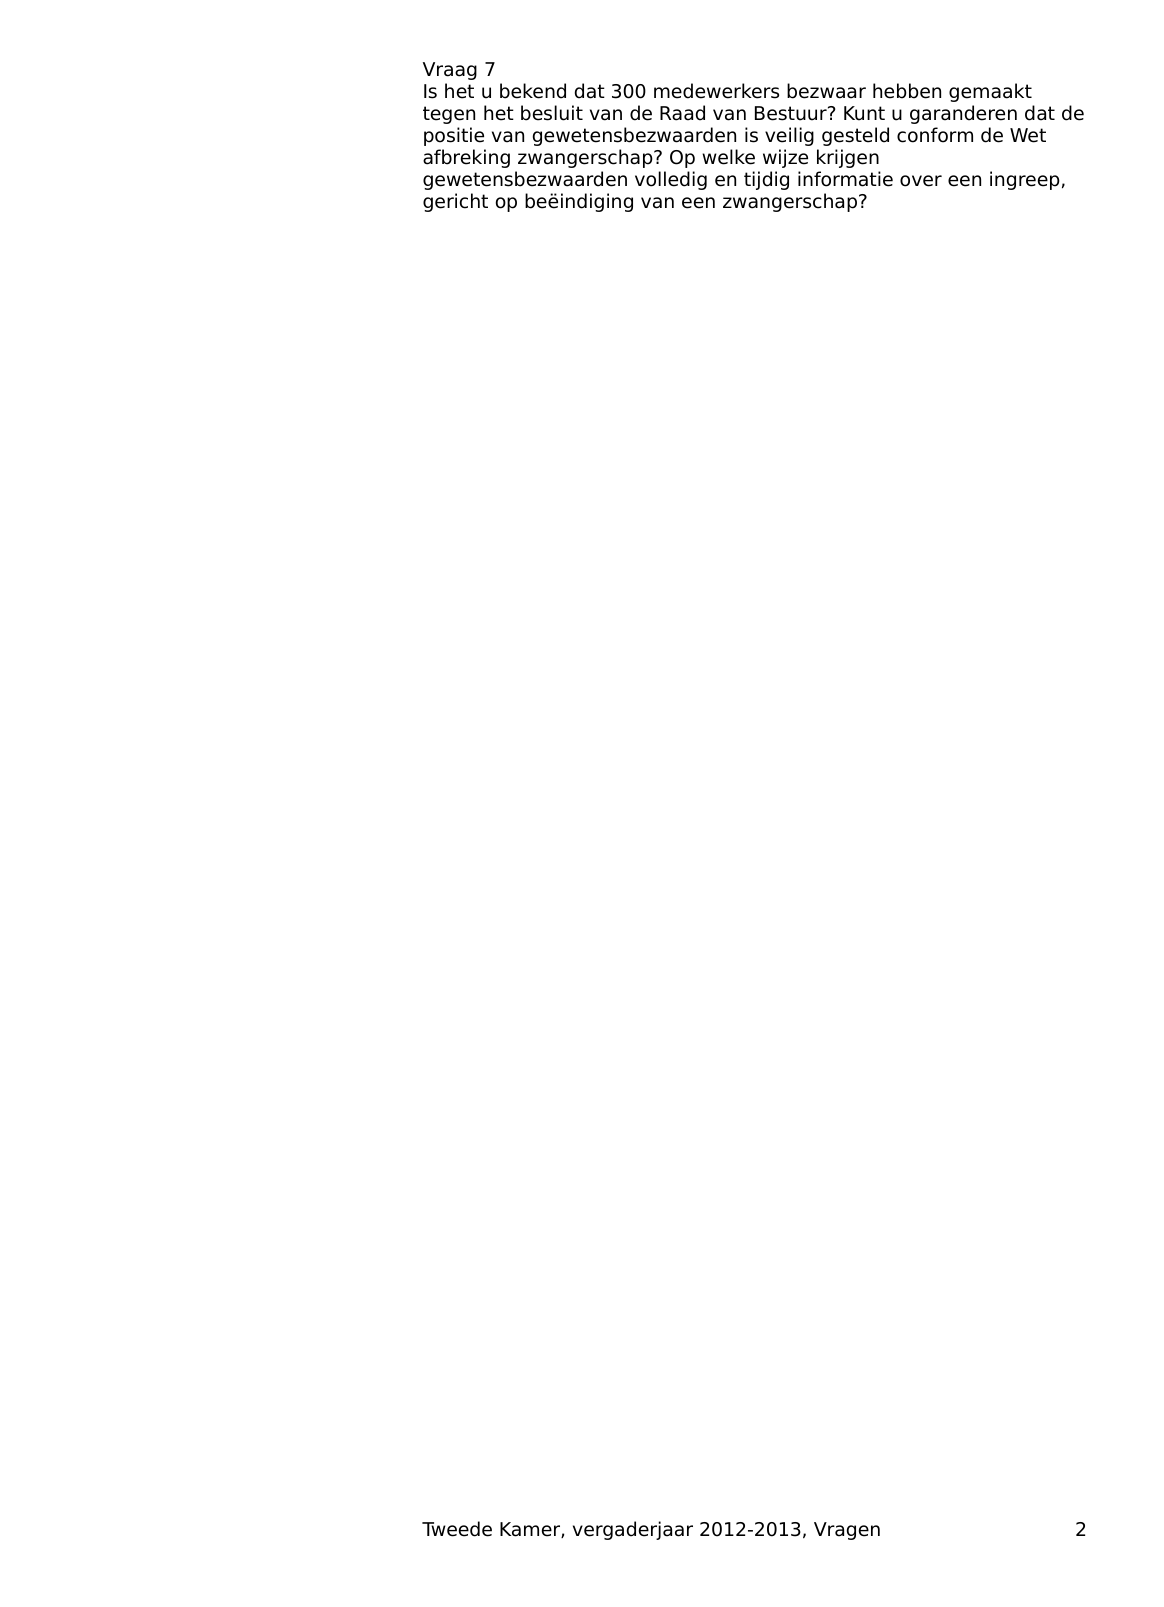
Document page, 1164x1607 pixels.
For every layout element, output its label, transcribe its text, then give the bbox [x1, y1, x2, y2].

text Vraag 7 [422, 59, 1087, 81]
text Is het u bekend dat 300 medewerkers bezwaar hebben gemaakt tegen het besluit van de Raad van Bestuur? Kunt u garanderen dat de positie van gewetensbezwaarden is veilig gesteld conform de Wet afbreking zwangerschap? Op welke wijze krijgen gewetensbezwaarden volledig en tijdig informatie over een ingreep, gericht op beëindiging van een zwangerschap? [422, 81, 1087, 213]
